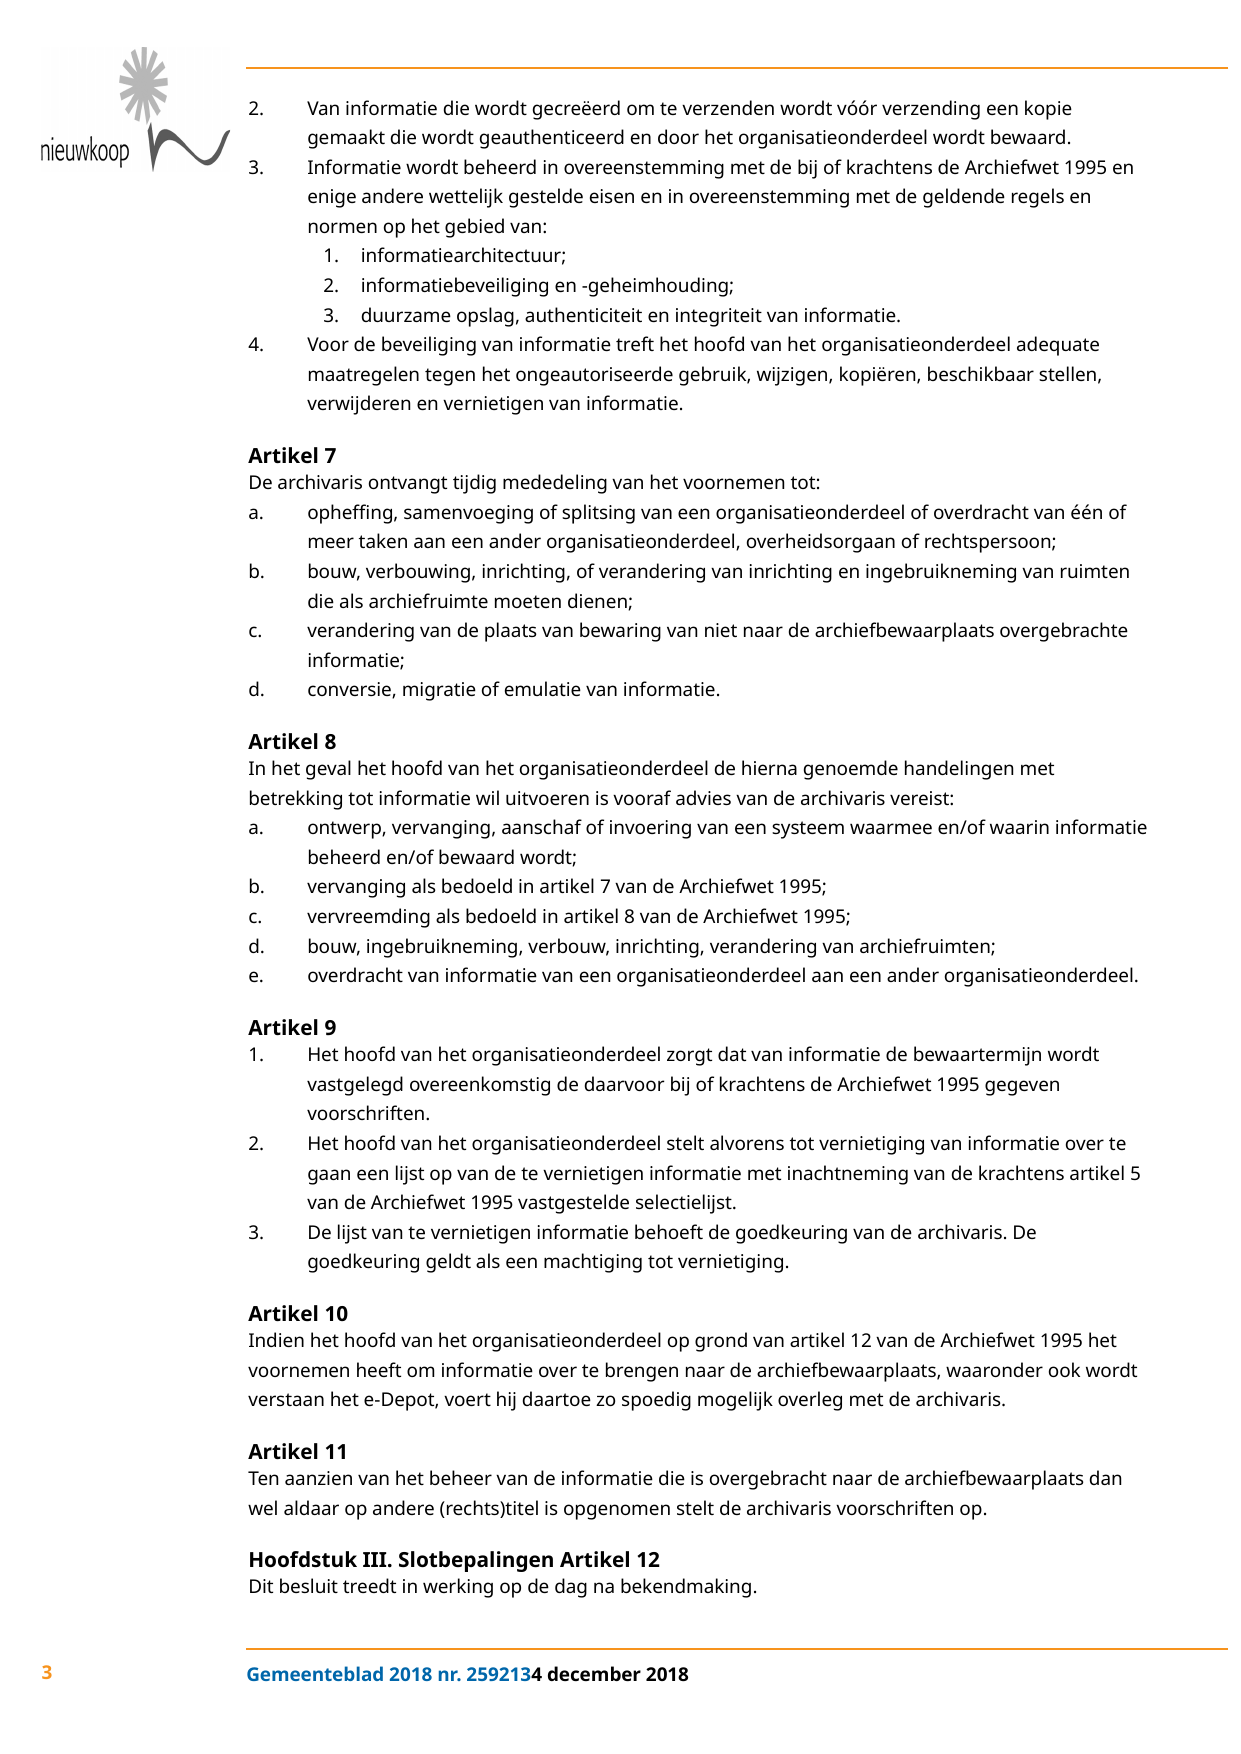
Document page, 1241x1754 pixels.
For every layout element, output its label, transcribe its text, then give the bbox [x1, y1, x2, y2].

list bouw, ingebruikneming, verbouw, inrichting, verandering van archiefruimten; [248, 933, 1152, 959]
list De lijst van te vernietigen informatie behoeft de goedkeuring van de archivaris. De goedkeuring geldt als een machtiging tot vernietiging. [248, 1219, 1152, 1274]
list vervreemding als bedoeld in artikel 8 van de Archiefwet 1995; [248, 903, 1152, 929]
list vervanging als bedoeld in artikel 7 van de Archiefwet 1995; [248, 874, 1152, 899]
text Artikel 7 [248, 441, 1152, 469]
list bouw, verbouwing, inrichting, of verandering van inrichting en ingebruikneming van ruimten die als archiefruimte moeten dienen; [248, 558, 1152, 613]
picture [41, 47, 231, 172]
text Artikel 11 [248, 1437, 1152, 1465]
text In het geval het hoofd van het organisatieonderdeel de hierna genoemde handelingen met betrekking tot informatie wil uitvoeren is vooraf advies van de archivaris vereist: [248, 755, 1152, 811]
list verandering van de plaats van bewaring van niet naar de archiefbewaarplaats overgebrachte informatie; [248, 617, 1152, 673]
list Van informatie die wordt gecreëerd om te verzenden wordt vóór verzending een kopie gemaakt die wordt geauthenticeerd en door het organisatieonderdeel wordt bewaard. [248, 95, 1152, 150]
list Het hoofd van het organisatieonderdeel zorgt dat van informatie de bewaartermijn wordt vastgelegd overeenkomstig de daarvoor bij of krachtens de Archiefwet 1995 gegeven voorschriften. [248, 1041, 1152, 1126]
text Artikel 10 [248, 1299, 1152, 1327]
text De archivaris ontvangt tijdig mededeling van het voornemen tot: [248, 469, 1152, 495]
text Dit besluit treedt in werking op de dag na bekendmaking. [248, 1574, 1152, 1599]
list Het hoofd van het organisatieonderdeel stelt alvorens tot vernietiging van informatie over te gaan een lijst op van de te vernietigen informatie met inachtneming van de krachtens artikel 5 van de Archiefwet 1995 vastgestelde selectielijst. [248, 1130, 1152, 1215]
list informatiearchitectuur; [323, 243, 1152, 268]
list opheffing, samenvoeging of splitsing van een organisatieonderdeel of overdracht van één of meer taken aan een ander organisatieonderdeel, overheidsorgaan of rechtspersoon; [248, 499, 1152, 554]
list informatiebeveiliging en -geheimhouding; [323, 272, 1152, 298]
list ontwerp, vervanging, aanschaf of invoering van een systeem waarmee en/of waarin informatie beheerd en/of bewaard wordt; [248, 814, 1152, 870]
list overdracht van informatie van een organisatieonderdeel aan een ander organisatieonderdeel. [248, 962, 1152, 988]
list Informatie wordt beheerd in overeenstemming met de bij of krachtens de Archiefwet 1995 en enige andere wettelijk gestelde eisen en in overeenstemming met de geldende regels en normen op het gebied van: [248, 154, 1152, 239]
list duurzame opslag, authenticiteit en integriteit van informatie. [323, 302, 1152, 328]
text Indien het hoofd van het organisatieonderdeel op grond van artikel 12 van de Archiefwet 1995 het voornemen heeft om informatie over te brengen naar de archiefbewaarplaats, waaronder ook wordt verstaan het e-Depot, voert hij daartoe zo spoedig mogelijk overleg met de archivaris. [248, 1327, 1152, 1412]
text Ten aanzien van het beheer van de informatie die is overgebracht naar de archiefbewaarplaats dan wel aldaar op andere (rechts)titel is opgenomen stelt de archivaris voorschriften op. [248, 1465, 1152, 1521]
text Hoofdstuk III. Slotbepalingen Artikel 12 [248, 1545, 1152, 1574]
list Voor de beveiliging van informatie treft het hoofd van het organisatieonderdeel adequate maatregelen tegen het ongeautoriseerde gebruik, wijzigen, kopiëren, beschikbaar stellen, verwijderen en vernietigen van informatie. [248, 331, 1152, 416]
text Artikel 8 [248, 727, 1152, 755]
text Artikel 9 [248, 1013, 1152, 1041]
list conversie, migratie of emulatie van informatie. [248, 677, 1152, 702]
